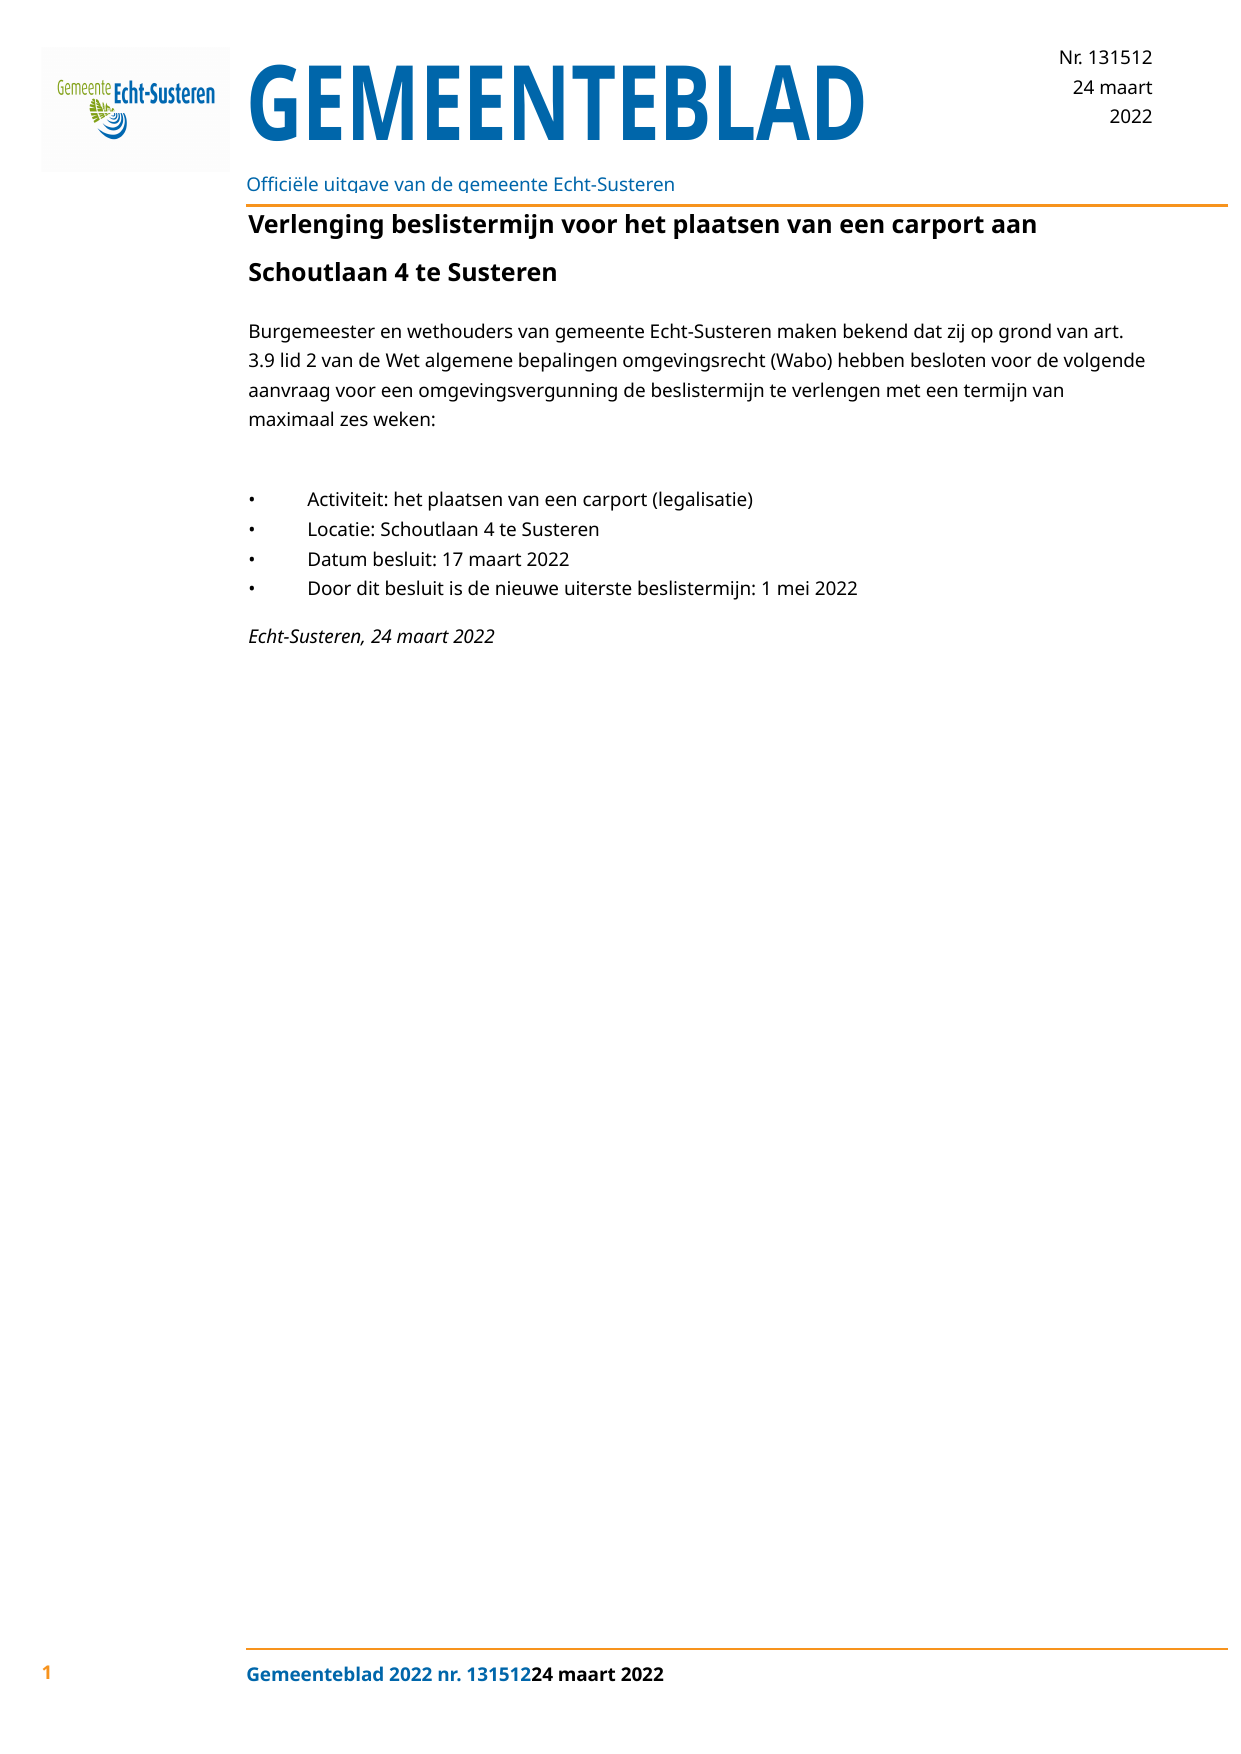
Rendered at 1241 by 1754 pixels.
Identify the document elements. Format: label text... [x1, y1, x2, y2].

text Echt-Susteren, 24 maart 2022 [248, 623, 1152, 649]
text Verlenging beslistermijn voor het plaatsen van een carport aan Schoutlaan 4 te Susteren [248, 207, 1152, 288]
picture [41, 47, 231, 172]
list Datum besluit: 17 maart 2022 [248, 546, 1152, 572]
list Locatie: Schoutlaan 4 te Susteren [248, 516, 1152, 542]
list Door dit besluit is de nieuwe uiterste beslistermijn: 1 mei 2022 [248, 575, 1152, 601]
text Burgemeester en wethouders van gemeente Echt-Susteren maken bekend dat zij op grond van art. 3.9 lid 2 van de Wet algemene bepalingen omgevingsrecht (Wabo) hebben besloten voor de volgende aanvraag voor een omgevingsvergunning de beslistermijn te verlengen met een termijn van maximaal zes weken: [248, 318, 1152, 432]
list Activiteit: het plaatsen van een carport (legalisatie) [248, 487, 1152, 512]
